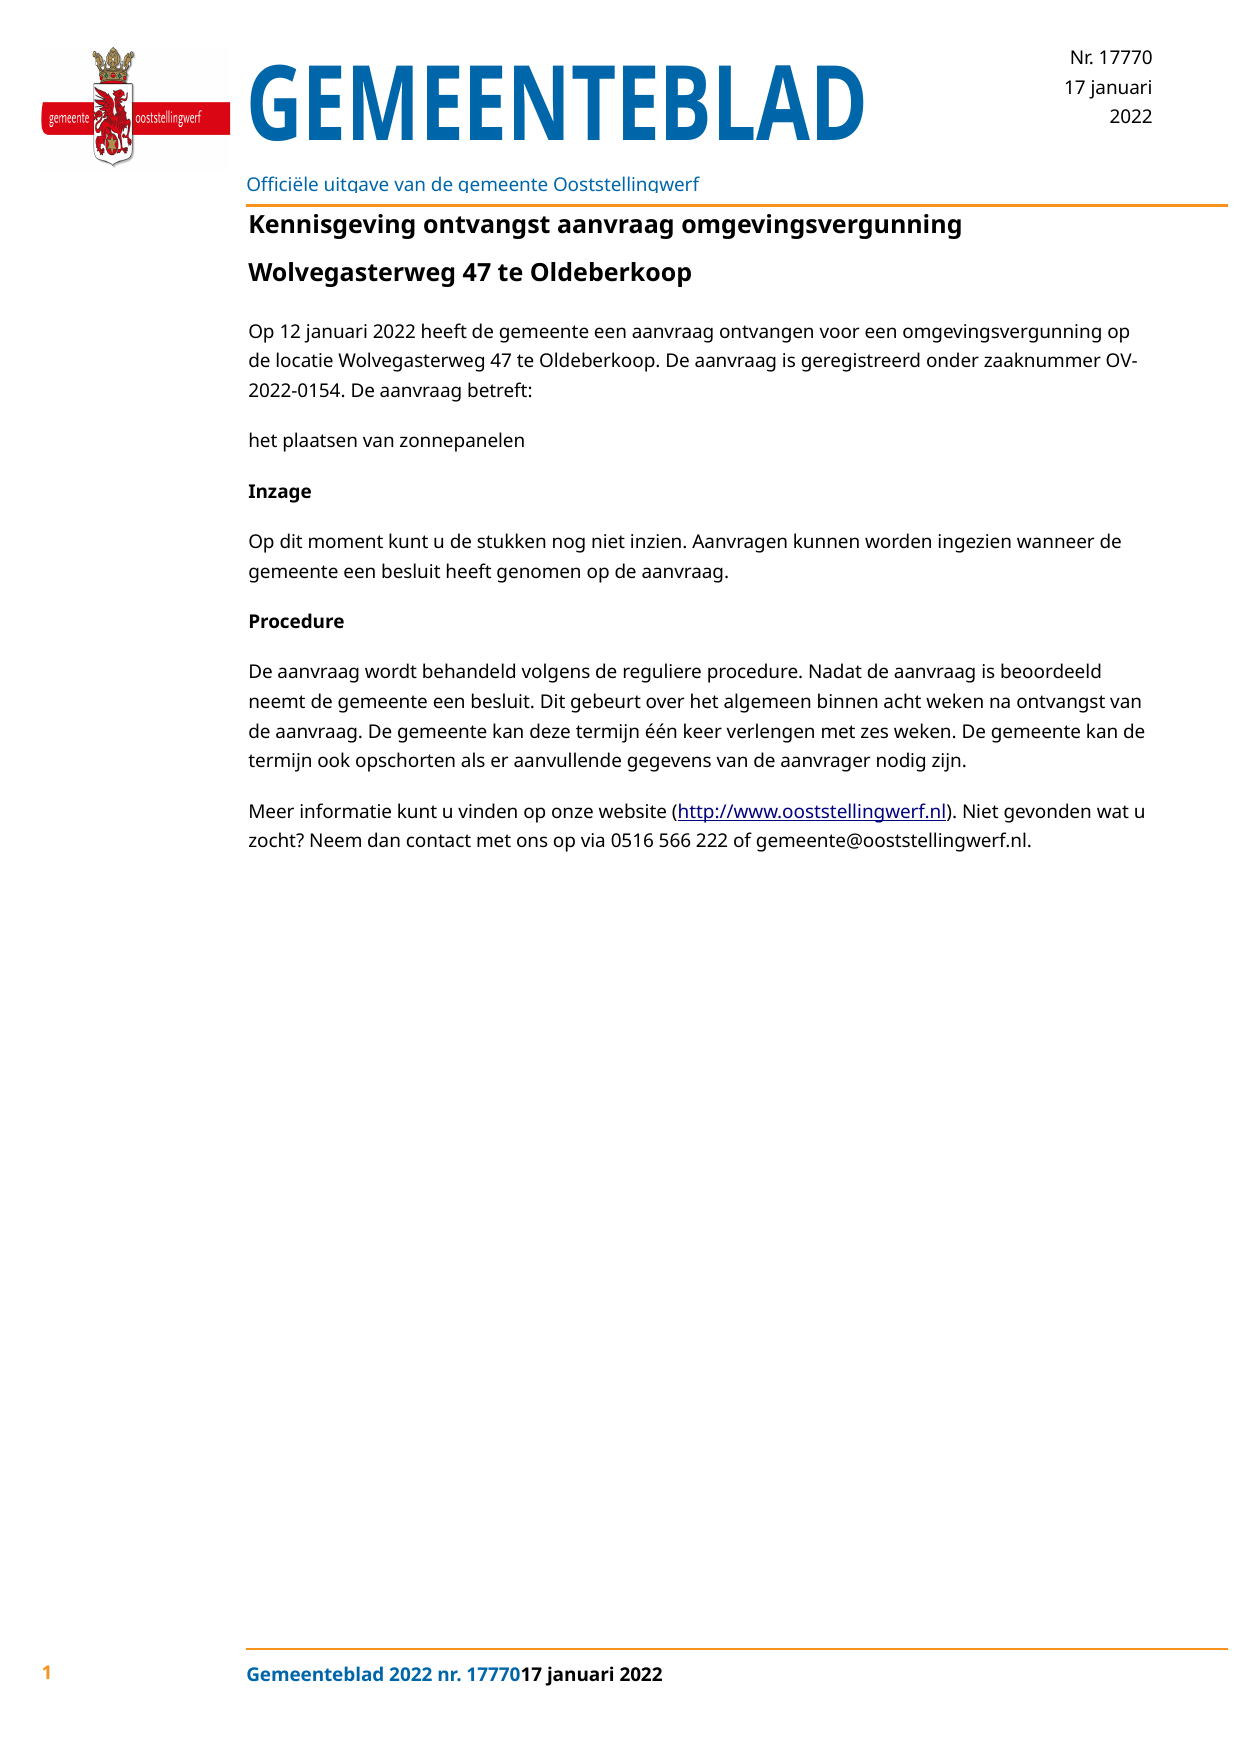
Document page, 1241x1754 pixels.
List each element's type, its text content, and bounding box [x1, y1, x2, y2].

text Meer informatie kunt u vinden op onze website (http://www.ooststellingwerf.nl). Niet gevonden wat u zocht? Neem dan contact met ons op via 0516 566 222 of gemeente@ooststellingwerf.nl. [248, 798, 1152, 853]
text De aanvraag wordt behandeld volgens de reguliere procedure. Nadat de aanvraag is beoordeeld neemt de gemeente een besluit. Dit gebeurt over het algemeen binnen acht weken na ontvangst van de aanvraag. De gemeente kan deze termijn één keer verlengen met zes weken. De gemeente kan de termijn ook opschorten als er aanvullende gegevens van de aanvrager nodig zijn. [248, 659, 1152, 773]
text het plaatsen van zonnepanelen [248, 427, 1152, 453]
text Inzage [248, 478, 1152, 504]
text Procedure [248, 608, 1152, 634]
text Kennisgeving ontvangst aanvraag omgevingsvergunning Wolvegasterweg 47 te Oldeberkoop [248, 207, 1152, 288]
text Op dit moment kunt u de stukken nog niet inzien. Aanvragen kunnen worden ingezien wanneer de gemeente een besluit heeft genomen op de aanvraag. [248, 528, 1152, 584]
picture [41, 47, 231, 172]
text Op 12 januari 2022 heeft de gemeente een aanvraag ontvangen voor een omgevingsvergunning op de locatie Wolvegasterweg 47 te Oldeberkoop. De aanvraag is geregistreerd onder zaaknummer OV-2022-0154. De aanvraag betreft: [248, 318, 1152, 403]
